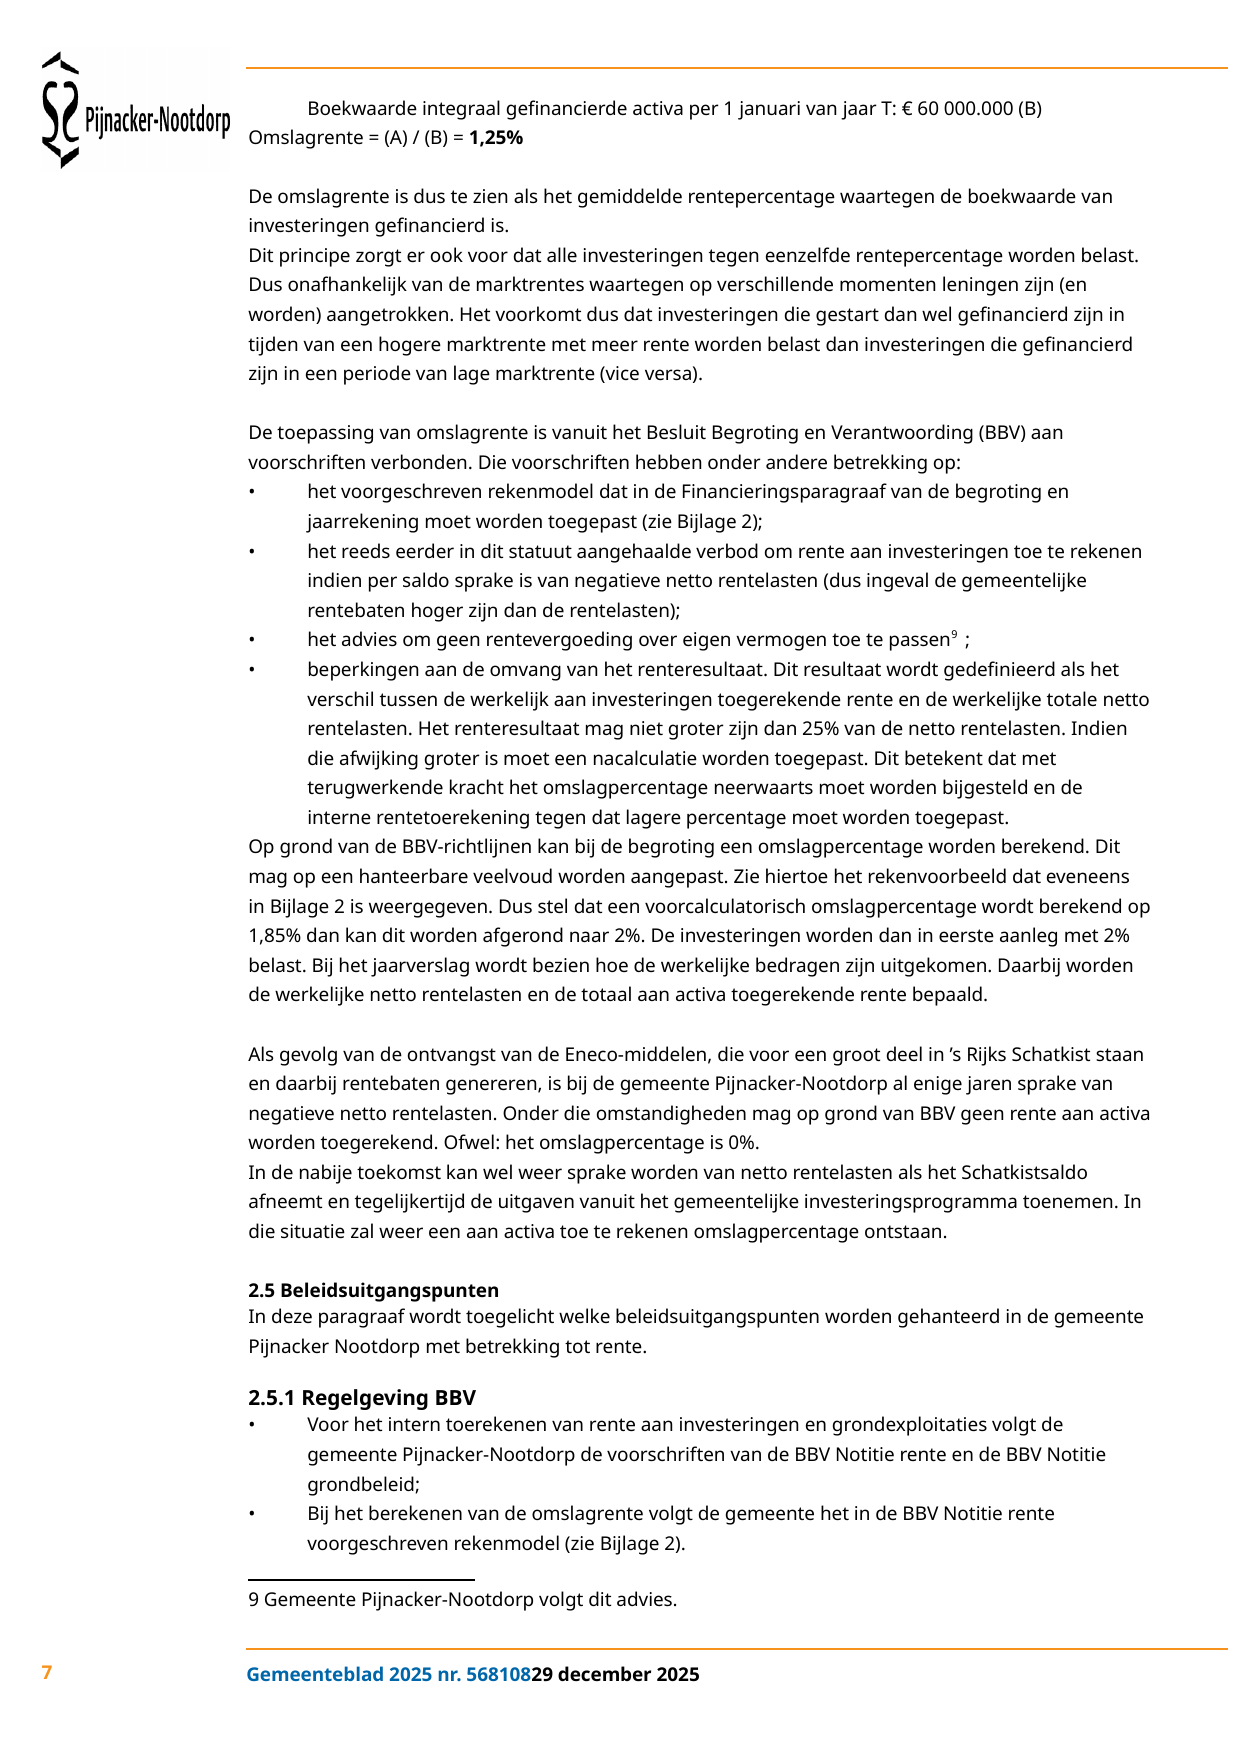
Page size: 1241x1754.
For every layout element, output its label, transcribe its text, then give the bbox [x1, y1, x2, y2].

text De omslagrente is dus te zien als het gemiddelde rentepercentage waartegen de boekwaarde van investeringen gefinancierd is. [248, 183, 1152, 238]
picture [41, 47, 231, 172]
list het voorgeschreven rekenmodel dat in de Financieringsparagraaf van de begroting en jaarrekening moet worden toegepast (zie Bijlage 2); [248, 479, 1152, 534]
list Bij het berekenen van de omslagrente volgt de gemeente het in de BBV Notitie rente voorgeschreven rekenmodel (zie Bijlage 2). [248, 1500, 1152, 1556]
text 2.5.1 Regelgeving BBV [248, 1383, 1152, 1412]
text Op grond van de BBV-richtlijnen kan bij de begroting een omslagpercentage worden berekend. Dit mag op een hanteerbare veelvoud worden aangepast. Zie hiertoe het rekenvoorbeeld dat eveneens in Bijlage 2 is weergegeven. Dus stel dat een voorcalculatorisch omslagpercentage wordt berekend op 1,85% dan kan dit worden afgerond naar 2%. De investeringen worden dan in eerste aanleg met 2% belast. Bij het jaarverslag wordt bezien hoe de werkelijke bedragen zijn uitgekomen. Daarbij worden de werkelijke netto rentelasten en de totaal aan activa toegerekende rente bepaald. [248, 834, 1152, 1007]
list beperkingen aan de omvang van het renteresultaat. Dit resultaat wordt gedefinieerd als het verschil tussen de werkelijk aan investeringen toegerekende rente en de werkelijke totale netto rentelasten. Het renteresultaat mag niet groter zijn dan 25% van de netto rentelasten. Indien die afwijking groter is moet een nacalculatie worden toegepast. Dit betekent dat met terugwerkende kracht het omslagpercentage neerwaarts moet worden bijgesteld en de interne rentetoerekening tegen dat lagere percentage moet worden toegepast. [248, 656, 1152, 830]
list het reeds eerder in dit statuut aangehaalde verbod om rente aan investeringen toe te rekenen indien per saldo sprake is van negatieve netto rentelasten (dus ingeval de gemeentelijke rentebaten hoger zijn dan de rentelasten); [248, 538, 1152, 623]
list Voor het intern toerekenen van rente aan investeringen en grondexploitaties volgt de gemeente Pijnacker-Nootdorp de voorschriften van de BBV Notitie rente en de BBV Notitie grondbeleid; [248, 1412, 1152, 1497]
text De toepassing van omslagrente is vanuit het Besluit Begroting en Verantwoording (BBV) aan voorschriften verbonden. Die voorschriften hebben onder andere betrekking op: [248, 419, 1152, 475]
list het advies om geen rentevergoeding over eigen vermogen toe te passen ; [248, 627, 1152, 652]
text In de nabije toekomst kan wel weer sprake worden van netto rentelasten als het Schatkistsaldo afneemt en tegelijkertijd de uitgaven vanuit het gemeentelijke investeringsprogramma toenemen. In die situatie zal weer een aan activa toe te rekenen omslagpercentage ontstaan. [248, 1159, 1152, 1244]
table_header Boekwaarde integraal gefinancierde activa per 1 januari van jaar T: € 60 000.000 (B) Omslagrente = (A) / (B) = 1,25% [248, 95, 1152, 150]
list Gemeente Pijnacker-Nootdorp volgt dit advies. [248, 1586, 1152, 1612]
text In deze paragraaf wordt toegelicht welke beleidsuitgangspunten worden gehanteerd in de gemeente Pijnacker Nootdorp met betrekking tot rente. [248, 1303, 1152, 1358]
text Dit principe zorgt er ook voor dat alle investeringen tegen eenzelfde rentepercentage worden belast. Dus onafhankelijk van de marktrentes waartegen op verschillende momenten leningen zijn (en worden) aangetrokken. Het voorkomt dus dat investeringen die gestart dan wel gefinancierd zijn in tijden van een hogere marktrente met meer rente worden belast dan investeringen die gefinancierd zijn in een periode van lage marktrente (vice versa). [248, 242, 1152, 386]
text 2.5 Beleidsuitgangspunten [248, 1277, 1152, 1303]
text Als gevolg van de ontvangst van de Eneco-middelen, die voor een groot deel in ’s Rijks Schatkist staan en daarbij rentebaten genereren, is bij de gemeente Pijnacker-Nootdorp al enige jaren sprake van negatieve netto rentelasten. Onder die omstandigheden mag op grond van BBV geen rente aan activa worden toegerekend. Ofwel: het omslagpercentage is 0%. [248, 1041, 1152, 1155]
